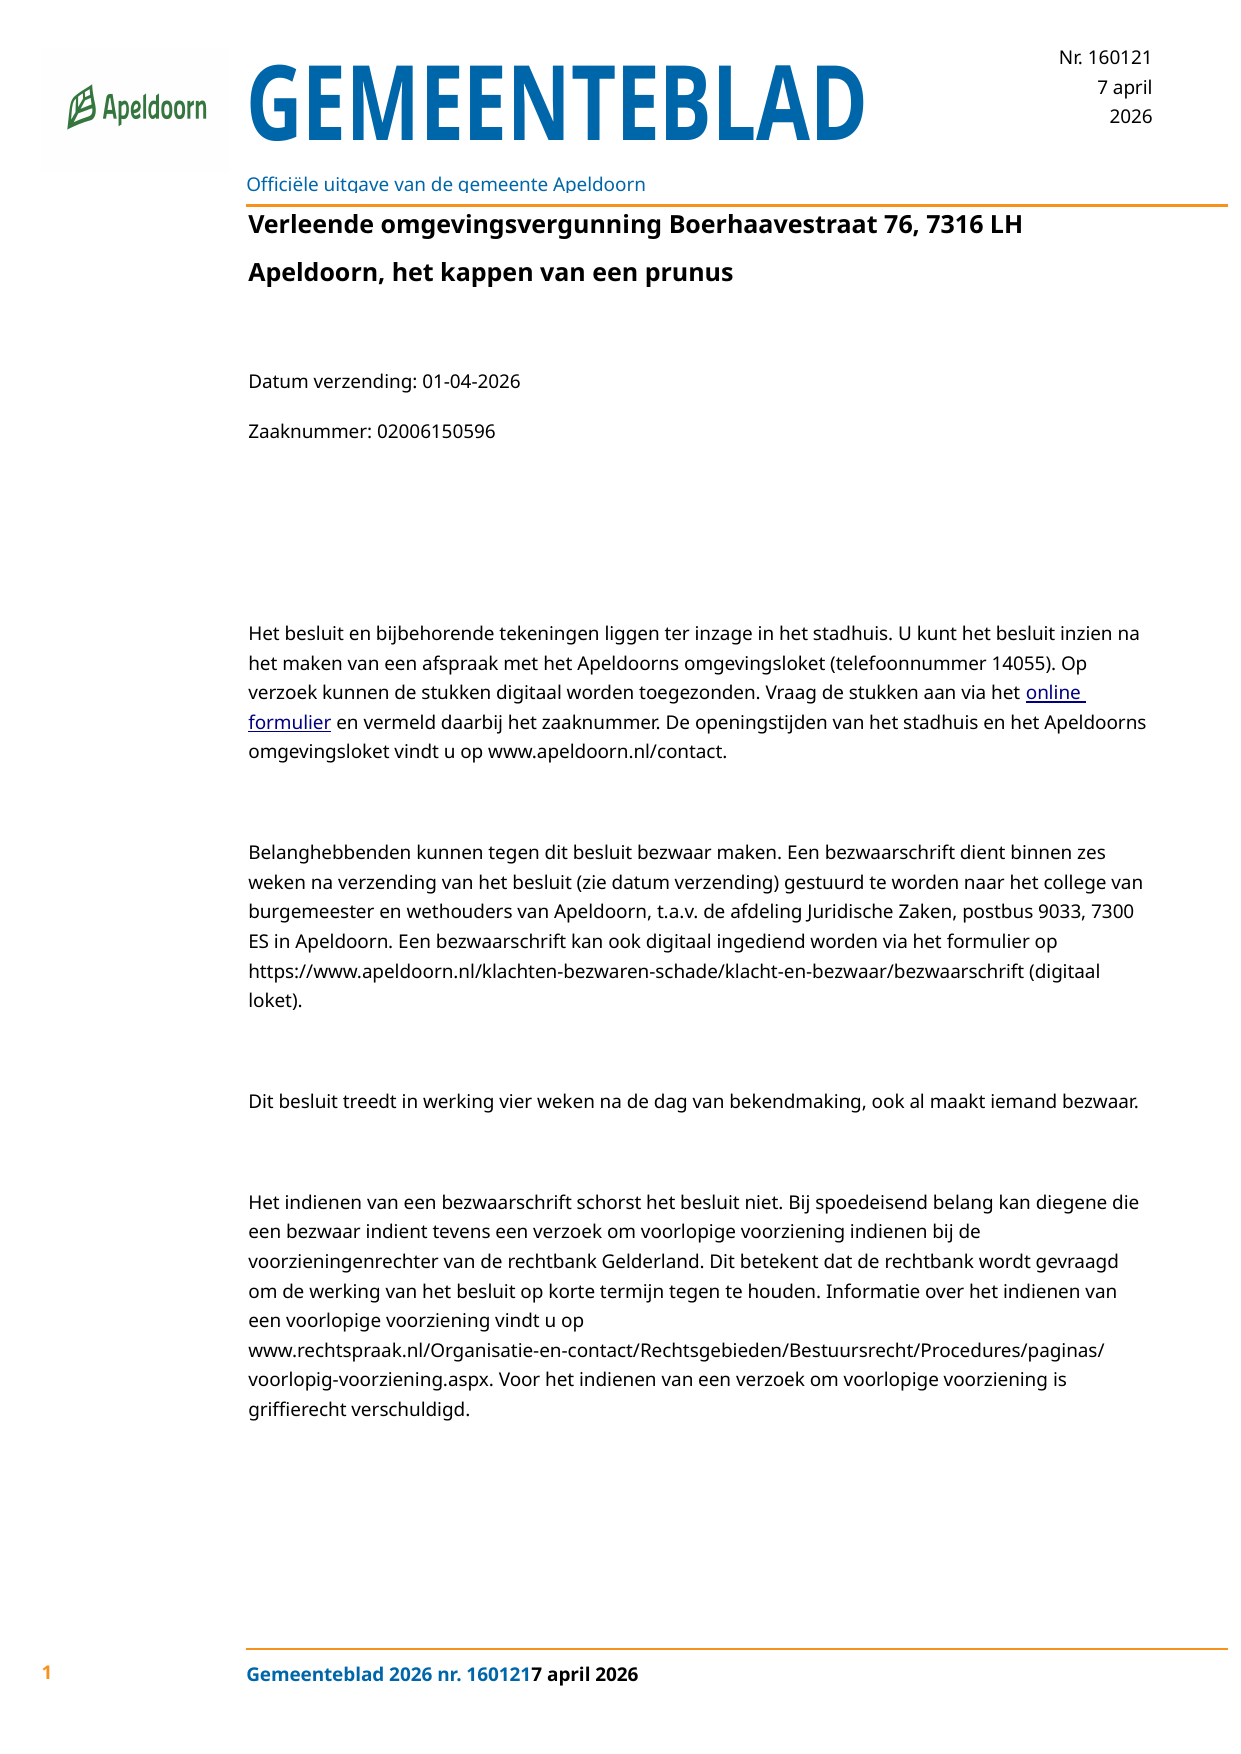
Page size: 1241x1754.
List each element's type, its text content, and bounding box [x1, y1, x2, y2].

text Dit besluit treedt in werking vier weken na de dag van bekendmaking, ook al maakt iemand bezwaar. [248, 1088, 1152, 1114]
text Belanghebbenden kunnen tegen dit besluit bezwaar maken. Een bezwaarschrift dient binnen zes weken na verzending van het besluit (zie datum verzending) gestuurd te worden naar het college van burgemeester en wethouders van Apeldoorn, t.a.v. de afdeling Juridische Zaken, postbus 9033, 7300 ES in Apeldoorn. Een bezwaarschrift kan ook digitaal ingediend worden via het formulier op https://www.apeldoorn.nl/klachten-bezwaren-schade/klacht-en-bezwaar/bezwaarschrift (digitaal loket). [248, 839, 1152, 1013]
text Zaaknummer: 02006150596 [248, 419, 1152, 444]
text Het indienen van een bezwaarschrift schorst het besluit niet. Bij spoedeisend belang kan diegene die een bezwaar indient tevens een verzoek om voorlopige voorziening indienen bij de voorzieningenrechter van de rechtbank Gelderland. Dit betekent dat de rechtbank wordt gevraagd om de werking van het besluit op korte termijn tegen te houden. Informatie over het indienen van een voorlopige voorziening vindt u op www.rechtspraak.nl/Organisatie-en-contact/Rechtsgebieden/Bestuursrecht/Procedures/paginas/voorlopig-voorziening.aspx. Voor het indienen van een verzoek om voorlopige voorziening is griffierecht verschuldigd. [248, 1189, 1152, 1422]
text Verleende omgevingsvergunning Boerhaavestraat 76, 7316 LH Apeldoorn, het kappen van een prunus [248, 207, 1152, 288]
text Het besluit en bijbehorende tekeningen liggen ter inzage in het stadhuis. U kunt het besluit inzien na het maken van een afspraak met het Apeldoorns omgevingsloket (telefoonnummer 14055). Op verzoek kunnen de stukken digitaal worden toegezonden. Vraag de stukken aan via het online formulier en vermeld daarbij het zaaknummer. De openingstijden van het stadhuis en het Apeldoorns omgevingsloket vindt u op www.apeldoorn.nl/contact. [248, 620, 1152, 764]
text Datum verzending: 01-04-2026 [248, 368, 1152, 394]
picture [41, 47, 231, 172]
